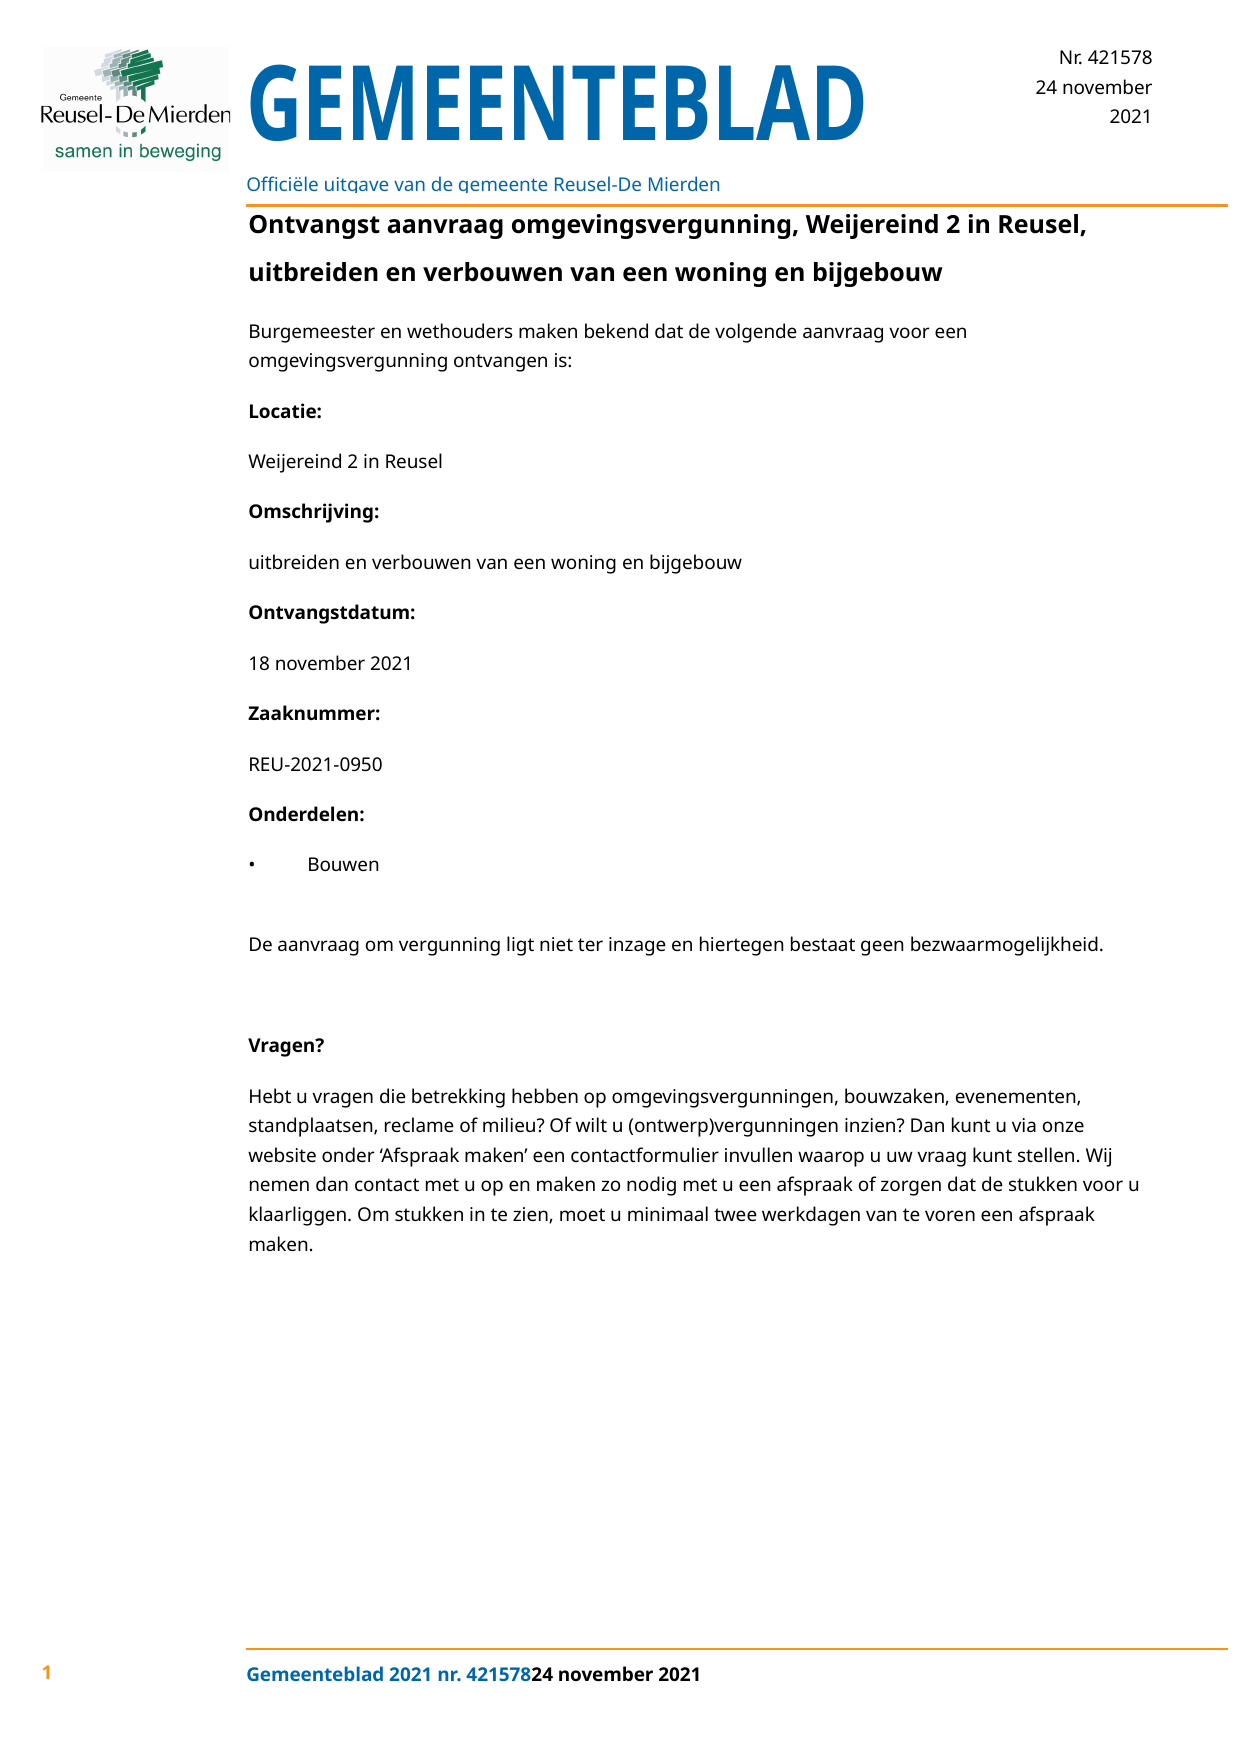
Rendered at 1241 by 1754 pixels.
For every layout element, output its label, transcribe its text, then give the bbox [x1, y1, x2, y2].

text Ontvangstdatum: [248, 599, 1152, 625]
list Bouwen [248, 852, 1152, 877]
text 18 november 2021 [248, 650, 1152, 676]
text REU-2021-0950 [248, 751, 1152, 777]
text Omschrijving: [248, 499, 1152, 524]
text Burgemeester en wethouders maken bekend dat de volgende aanvraag voor een omgevingsvergunning ontvangen is: [248, 318, 1152, 373]
text uitbreiden en verbouwen van een woning en bijgebouw [248, 549, 1152, 575]
text Hebt u vragen die betrekking hebben op omgevingsvergunningen, bouwzaken, evenementen, standplaatsen, reclame of milieu? Of wilt u (ontwerp)vergunningen inzien? Dan kunt u via onze website onder ‘Afspraak maken’ een contactformulier invullen waarop u uw vraag kunt stellen. Wij nemen dan contact met u op en maken zo nodig met u een afspraak of zorgen dat de stukken voor u klaarliggen. Om stukken in te zien, moet u minimaal twee werkdagen van te voren een afspraak maken. [248, 1083, 1152, 1257]
picture [41, 47, 231, 172]
text Weijereind 2 in Reusel [248, 448, 1152, 474]
text Vragen? [248, 1032, 1152, 1058]
text Ontvangst aanvraag omgevingsvergunning, Weijereind 2 in Reusel, uitbreiden en verbouwen van een woning en bijgebouw [248, 207, 1152, 288]
text Zaaknummer: [248, 700, 1152, 726]
text Onderdelen: [248, 801, 1152, 827]
text De aanvraag om vergunning ligt niet ter inzage en hiertegen bestaat geen bezwaarmogelijkheid. [248, 932, 1152, 957]
text Locatie: [248, 398, 1152, 424]
